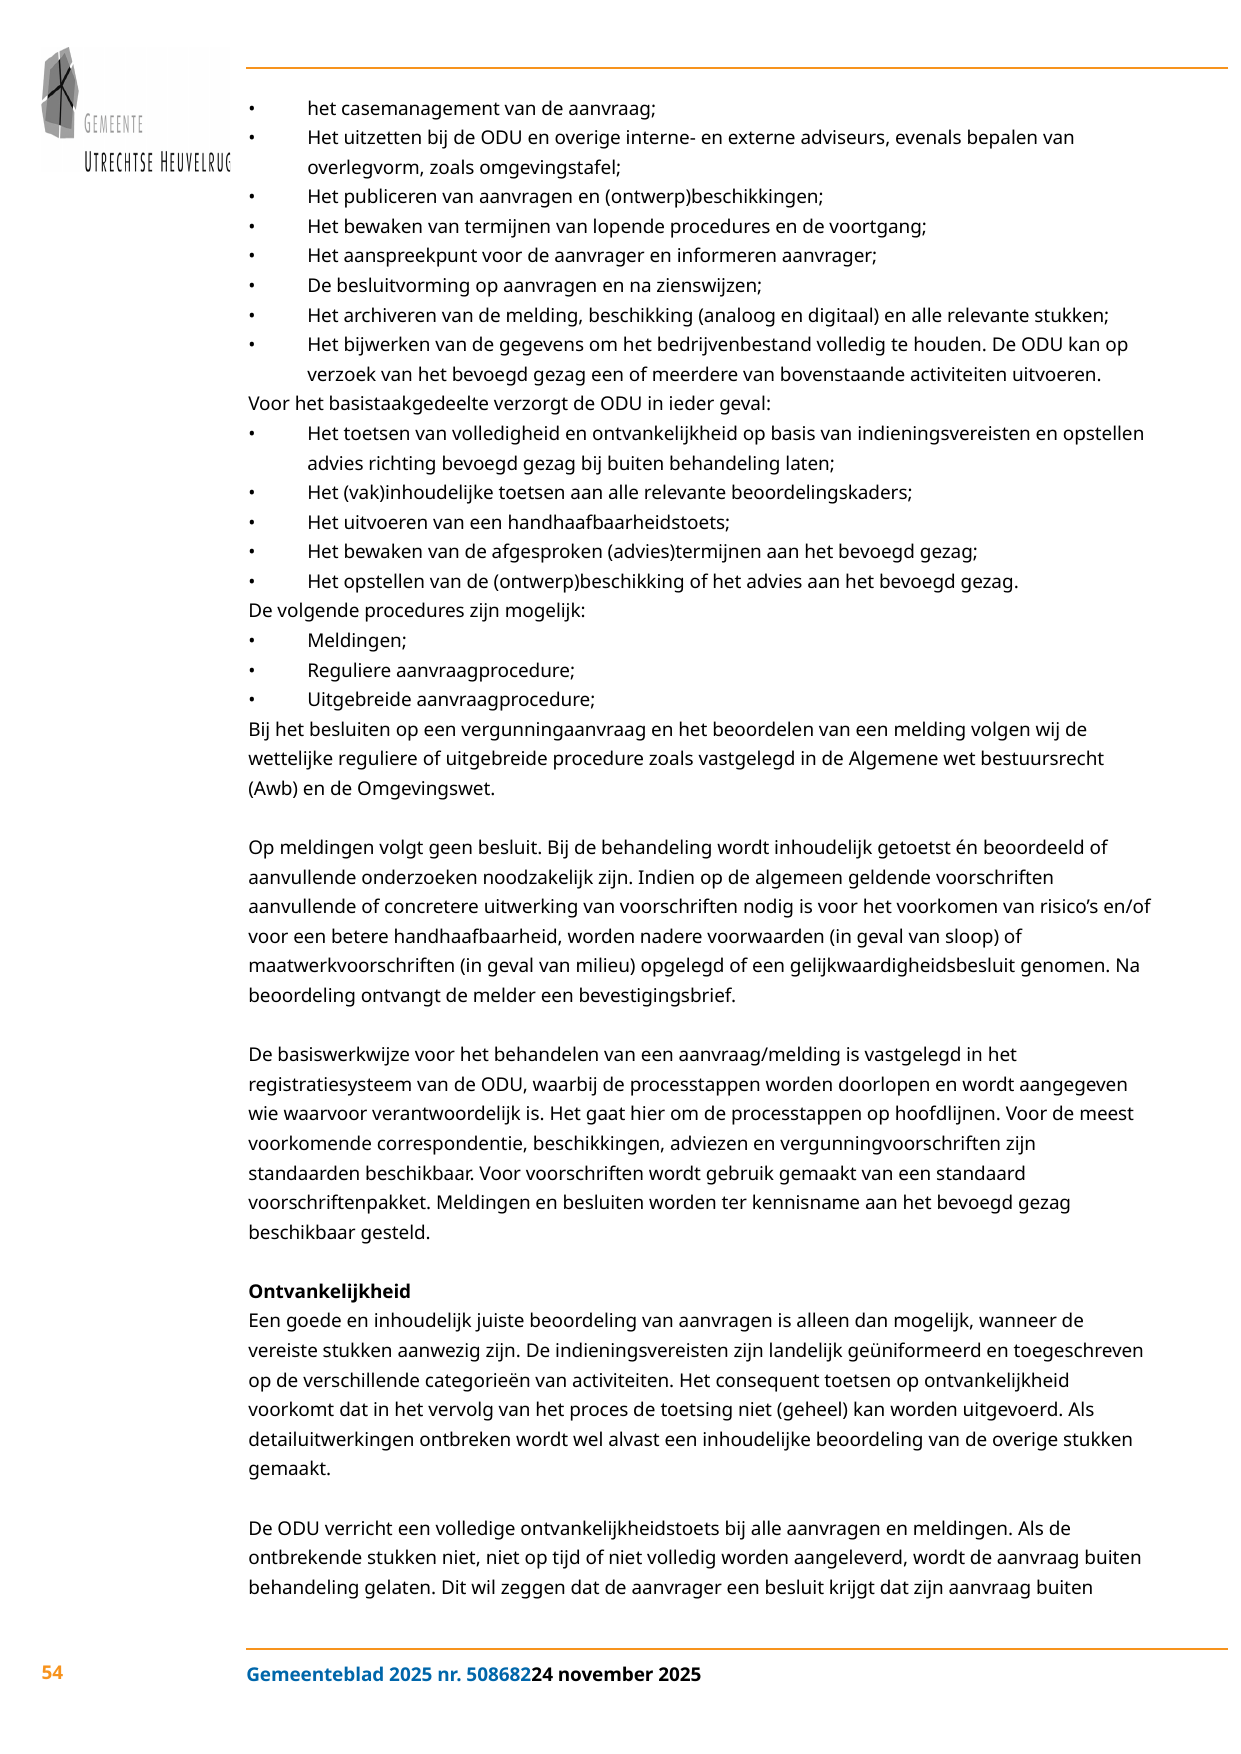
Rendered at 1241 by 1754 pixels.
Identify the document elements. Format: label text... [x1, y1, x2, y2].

list Het opstellen van de (ontwerp)beschikking of het advies aan het bevoegd gezag. [248, 568, 1152, 594]
list Het bewaken van termijnen van lopende procedures en de voortgang; [248, 213, 1152, 239]
list het casemanagement van de aanvraag; [248, 95, 1152, 121]
text Voor het basistaakgedeelte verzorgt de ODU in ieder geval: [248, 391, 1152, 416]
list Het aanspreekpunt voor de aanvrager en informeren aanvrager; [248, 243, 1152, 268]
picture [41, 47, 231, 172]
list Reguliere aanvraagprocedure; [248, 657, 1152, 683]
text Op meldingen volgt geen besluit. Bij de behandeling wordt inhoudelijk getoetst én beoordeeld of aanvullende onderzoeken noodzakelijk zijn. Indien op de algemeen geldende voorschriften aanvullende of concretere uitwerking van voorschriften nodig is voor het voorkomen van risico’s en/of voor een betere handhaafbaarheid, worden nadere voorwaarden (in geval van sloop) of maatwerkvoorschriften (in geval van milieu) opgelegd of een gelijkwaardigheidsbesluit genomen. Na beoordeling ontvangt de melder een bevestigingsbrief. [248, 834, 1152, 1008]
list Het (vak)inhoudelijke toetsen aan alle relevante beoordelingskaders; [248, 479, 1152, 505]
list Het uitzetten bij de ODU en overige interne- en externe adviseurs, evenals bepalen van overlegvorm, zoals omgevingstafel; [248, 124, 1152, 180]
text De volgende procedures zijn mogelijk: [248, 598, 1152, 623]
text Ontvankelijkheid [248, 1278, 1152, 1304]
list Het bijwerken van de gegevens om het bedrijvenbestand volledig te houden. De ODU kan op verzoek van het bevoegd gezag een of meerdere van bovenstaande activiteiten uitvoeren. [248, 331, 1152, 387]
list Het bewaken van de afgesproken (advies)termijnen aan het bevoegd gezag; [248, 538, 1152, 564]
list Het uitvoeren van een handhaafbaarheidstoets; [248, 509, 1152, 535]
list Het publiceren van aanvragen en (ontwerp)beschikkingen; [248, 183, 1152, 209]
list Het toetsen van volledigheid en ontvankelijkheid op basis van indieningsvereisten en opstellen advies richting bevoegd gezag bij buiten behandeling laten; [248, 420, 1152, 476]
list Meldingen; [248, 627, 1152, 653]
text De ODU verricht een volledige ontvankelijkheidstoets bij alle aanvragen en meldingen. Als de ontbrekende stukken niet, niet op tijd of niet volledig worden aangeleverd, wordt de aanvraag buiten behandeling gelaten. Dit wil zeggen dat de aanvrager een besluit krijgt dat zijn aanvraag buiten [248, 1515, 1152, 1600]
list Uitgebreide aanvraagprocedure; [248, 686, 1152, 712]
text Bij het besluiten op een vergunningaanvraag en het beoordelen van een melding volgen wij de wettelijke reguliere of uitgebreide procedure zoals vastgelegd in de Algemene wet bestuursrecht (Awb) en de Omgevingswet. [248, 716, 1152, 801]
text Een goede en inhoudelijk juiste beoordeling van aanvragen is alleen dan mogelijk, wanneer de vereiste stukken aanwezig zijn. De indieningsvereisten zijn landelijk geüniformeerd en toegeschreven op de verschillende categorieën van activiteiten. Het consequent toetsen op ontvankelijkheid voorkomt dat in het vervolg van het proces de toetsing niet (geheel) kan worden uitgevoerd. Als detailuitwerkingen ontbreken wordt wel alvast een inhoudelijke beoordeling van de overige stukken gemaakt. [248, 1308, 1152, 1481]
list Het archiveren van de melding, beschikking (analoog en digitaal) en alle relevante stukken; [248, 302, 1152, 328]
list De besluitvorming op aanvragen en na zienswijzen; [248, 272, 1152, 298]
text De basiswerkwijze voor het behandelen van een aanvraag/melding is vastgelegd in het registratiesysteem van de ODU, waarbij de processtappen worden doorlopen en wordt aangegeven wie waarvoor verantwoordelijk is. Het gaat hier om de processtappen op hoofdlijnen. Voor de meest voorkomende correspondentie, beschikkingen, adviezen en vergunningvoorschriften zijn standaarden beschikbaar. Voor voorschriften wordt gebruik gemaakt van een standaard voorschriftenpakket. Meldingen en besluiten worden ter kennisname aan het bevoegd gezag beschikbaar gesteld. [248, 1041, 1152, 1245]
